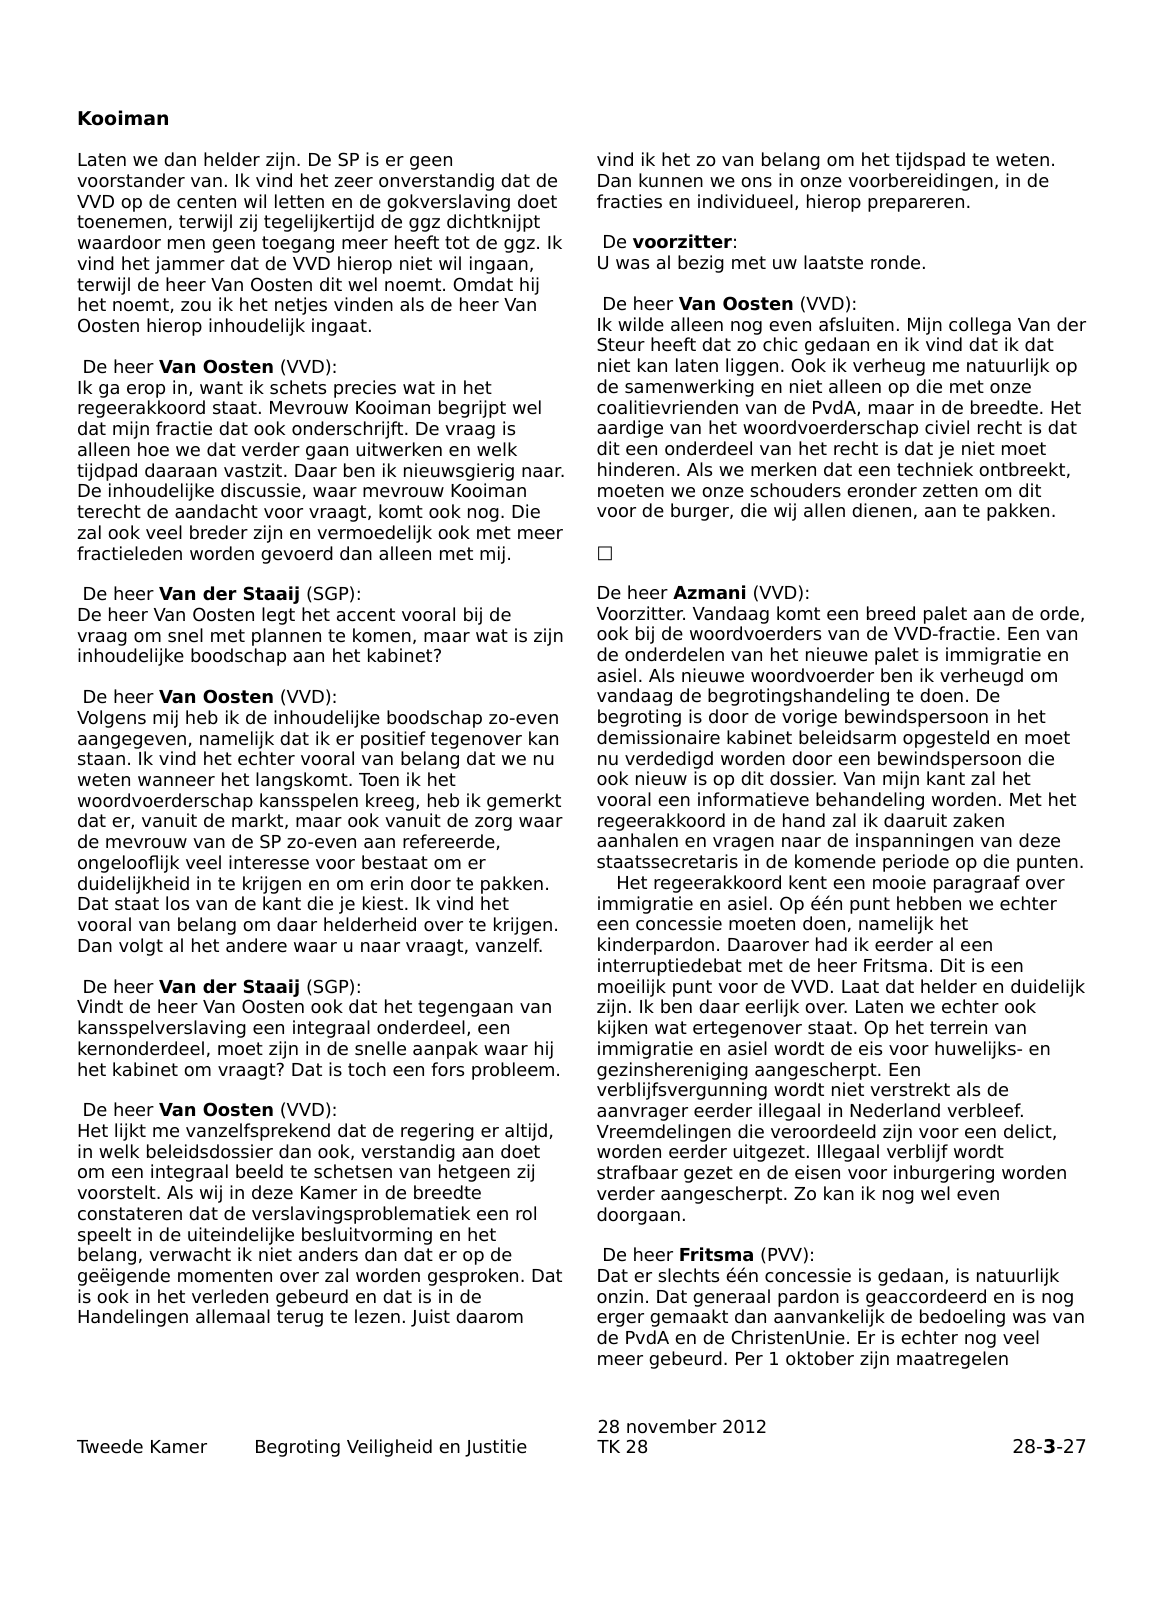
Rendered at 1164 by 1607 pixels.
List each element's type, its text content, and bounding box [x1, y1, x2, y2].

text U was al bezig met uw laatste ronde. [596, 253, 1087, 274]
text Voorzitter. Vandaag komt een breed palet aan de orde, ook bij de woordvoerders van de VVD-fractie. Een van de onderdelen van het nieuwe palet is immigratie en asiel. Als nieuwe woordvoerder ben ik verheugd om vandaag de begrotingshandeling te doen. De begroting is door de vorige bewindspersoon in het demissionaire kabinet beleidsarm opgesteld en moet nu verdedigd worden door een bewindspersoon die ook nieuw is op dit dossier. Van mijn kant zal het vooral een informatieve behandeling worden. Met het regeerakkoord in de hand zal ik daaruit zaken aanhalen en vragen naar de inspanningen van deze staatssecretaris in de komende periode op die punten. [596, 603, 1087, 873]
text De heer Azmani (VVD): [596, 583, 1087, 603]
text De heer Van der Staaij (SGP): [77, 976, 567, 997]
text De heer Fritsma (PVV): [596, 1245, 1087, 1266]
text De heer Van Oosten (VVD): [596, 294, 1087, 314]
text Volgens mij heb ik de inhoudelijke boodschap zo-even aangegeven, namelijk dat ik er positief tegenover kan staan. Ik vind het echter vooral van belang dat we nu weten wanneer het langskomt. Toen ik het woordvoerderschap kansspelen kreeg, heb ik gemerkt dat er, vanuit de markt, maar ook vanuit de zorg waar de mevrouw van de SP zo-even aan refereerde, ongelooflijk veel interesse voor bestaat om er duidelijkheid in te krijgen en om erin door te pakken. Dat staat los van de kant die je kiest. Ik vind het vooral van belang om daar helderheid over te krijgen. Dan volgt al het andere waar u naar vraagt, vanzelf. [77, 708, 567, 956]
text De voorzitter: [596, 232, 1087, 253]
text De heer Van der Staaij (SGP): [77, 584, 567, 605]
text □ [596, 542, 1087, 563]
text Het regeerakkoord kent een mooie paragraaf over immigratie en asiel. Op één punt hebben we echter een concessie moeten doen, namelijk het kinderpardon. Daarover had ik eerder al een interruptiedebat met de heer Fritsma. Dit is een moeilijk punt voor de VVD. Laat dat helder en duidelijk zijn. Ik ben daar eerlijk over. Laten we echter ook kijken wat ertegenover staat. Op het terrein van immigratie en asiel wordt de eis voor huwelijks- en gezinshereniging aangescherpt. Een verblijfsvergunning wordt niet verstrekt als de aanvrager eerder illegaal in Nederland verbleef. Vreemdelingen die veroordeeld zijn voor een delict, worden eerder uitgezet. Illegaal verblijf wordt strafbaar gezet en de eisen voor inburgering worden verder aangescherpt. Zo kan ik nog wel even doorgaan. [596, 873, 1087, 1225]
text De heer Van Oosten (VVD): [77, 687, 567, 708]
text Dat er slechts één concessie is gedaan, is natuurlijk onzin. Dat generaal pardon is geaccordeerd en is nog erger gemaakt dan aanvankelijk de bedoeling was van de PvdA en de ChristenUnie. Er is echter nog veel meer gebeurd. Per 1 oktober zijn maatregelen [596, 1266, 1087, 1369]
text Het lijkt me vanzelfsprekend dat de regering er altijd, in welk beleidsdossier dan ook, verstandig aan doet om een integraal beeld te schetsen van hetgeen zij voorstelt. Als wij in deze Kamer in de breedte constateren dat de verslavingsproblematiek een rol speelt in de uiteindelijke besluitvorming en het belang, verwacht ik niet anders dan dat er op de geëigende momenten over zal worden gesproken. Dat is ook in het verleden gebeurd en dat is in de Handelingen allemaal terug te lezen. Juist daarom [77, 1121, 567, 1328]
text Ik ga erop in, want ik schets precies wat in het regeerakkoord staat. Mevrouw Kooiman begrijpt wel dat mijn fractie dat ook onderschrijft. De vraag is alleen hoe we dat verder gaan uitwerken en welk tijdpad daaraan vastzit. Daar ben ik nieuwsgierig naar. De inhoudelijke discussie, waar mevrouw Kooiman terecht de aandacht voor vraagt, komt ook nog. Die zal ook veel breder zijn en vermoedelijk ook met meer fractieleden worden gevoerd dan alleen met mij. [77, 377, 567, 564]
text Ik wilde alleen nog even afsluiten. Mijn collega Van der Steur heeft dat zo chic gedaan en ik vind dat ik dat niet kan laten liggen. Ook ik verheug me natuurlijk op de samenwerking en niet alleen op die met onze coalitievrienden van de PvdA, maar in de breedte. Het aardige van het woordvoerderschap civiel recht is dat dit een onderdeel van het recht is dat je niet moet hinderen. Als we merken dat een techniek ontbreekt, moeten we onze schouders eronder zetten om dit voor de burger, die wij allen dienen, aan te pakken. [596, 314, 1087, 522]
text vind ik het zo van belang om het tijdspad te weten. Dan kunnen we ons in onze voorbereidingen, in de fracties en individueel, hierop prepareren. [596, 150, 1087, 212]
text Vindt de heer Van Oosten ook dat het tegengaan van kansspelverslaving een integraal onderdeel, een kernonderdeel, moet zijn in de snelle aanpak waar hij het kabinet om vraagt? Dat is toch een fors probleem. [77, 997, 567, 1080]
text Laten we dan helder zijn. De SP is er geen voorstander van. Ik vind het zeer onverstandig dat de VVD op de centen wil letten en de gokverslaving doet toenemen, terwijl zij tegelijkertijd de ggz dichtknijpt waardoor men geen toegang meer heeft tot de ggz. Ik vind het jammer dat de VVD hierop niet wil ingaan, terwijl de heer Van Oosten dit wel noemt. Omdat hij het noemt, zou ik het netjes vinden als de heer Van Oosten hierop inhoudelijk ingaat. [77, 150, 567, 337]
text De heer Van Oosten legt het accent vooral bij de vraag om snel met plannen te komen, maar wat is zijn inhoudelijke boodschap aan het kabinet? [77, 605, 567, 667]
text De heer Van Oosten (VVD): [77, 357, 567, 377]
text De heer Van Oosten (VVD): [77, 1100, 567, 1121]
